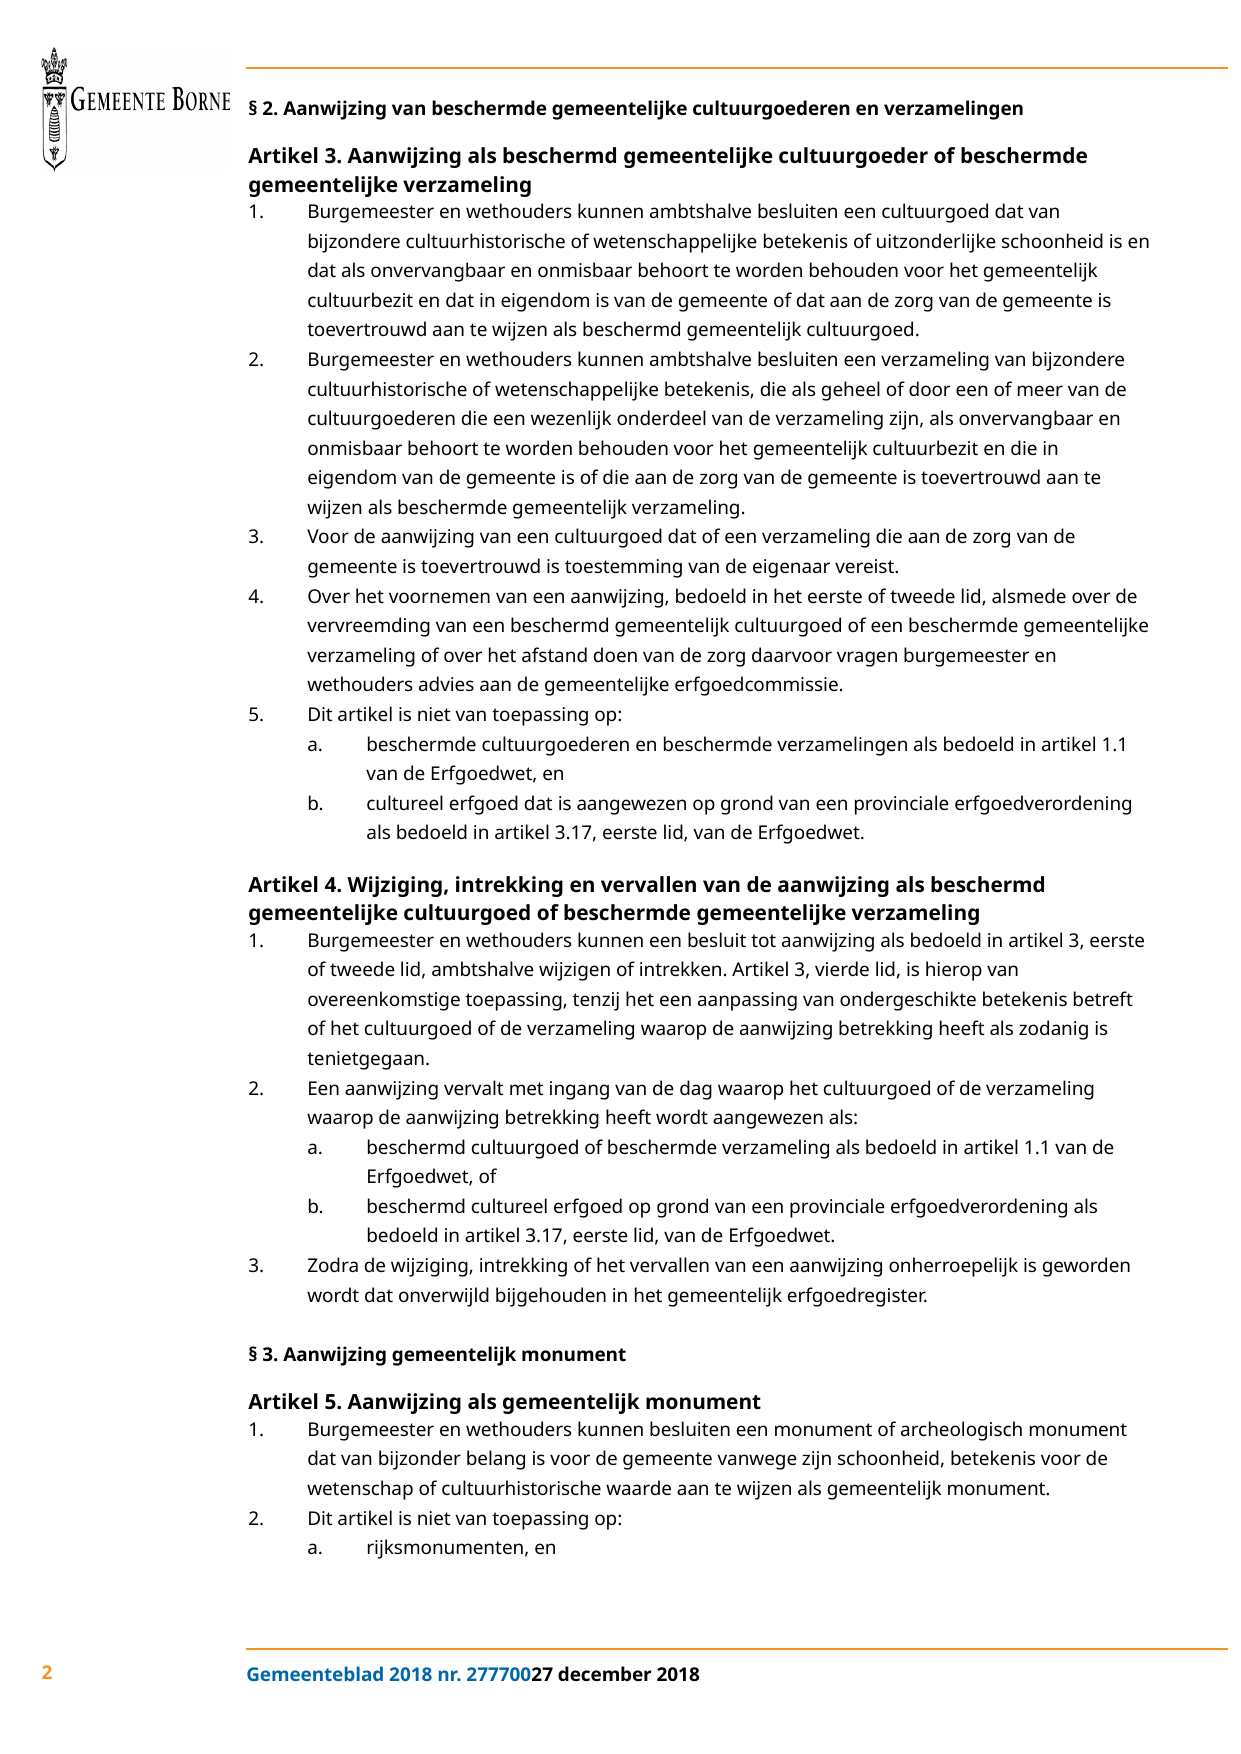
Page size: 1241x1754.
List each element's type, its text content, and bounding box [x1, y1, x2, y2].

list cultureel erfgoed dat is aangewezen op grond van een provinciale erfgoedverordening als bedoeld in artikel 3.17, eerste lid, van de Erfgoedwet. [307, 790, 1152, 845]
list Een aanwijzing vervalt met ingang van de dag waarop het cultuurgoed of de verzameling waarop de aanwijzing betrekking heeft wordt aangewezen als: [248, 1075, 1152, 1130]
text § 3. Aanwijzing gemeentelijk monument [248, 1341, 1152, 1367]
list Dit artikel is niet van toepassing op: [248, 701, 1152, 727]
list beschermd cultuurgoed of beschermde verzameling als bedoeld in artikel 1.1 van de Erfgoedwet, of [307, 1134, 1152, 1189]
text § 2. Aanwijzing van beschermde gemeentelijke cultuurgoederen en verzamelingen [248, 95, 1152, 121]
list rijksmonumenten, en [307, 1534, 1152, 1560]
text Artikel 4. Wijziging, intrekking en vervallen van de aanwijzing als beschermd gemeentelijke cultuurgoed of beschermde gemeentelijke verzameling [248, 870, 1152, 927]
list Dit artikel is niet van toepassing op: [248, 1505, 1152, 1530]
text Artikel 3. Aanwijzing als beschermd gemeentelijke cultuurgoeder of beschermde gemeentelijke verzameling [248, 141, 1152, 198]
list beschermde cultuurgoederen en beschermde verzamelingen als bedoeld in artikel 1.1 van de Erfgoedwet, en [307, 731, 1152, 786]
picture [41, 47, 231, 172]
list Burgemeester en wethouders kunnen ambtshalve besluiten een verzameling van bijzondere cultuurhistorische of wetenschappelijke betekenis, die als geheel of door een of meer van de cultuurgoederen die een wezenlijk onderdeel van de verzameling zijn, als onvervangbaar en onmisbaar behoort te worden behouden voor het gemeentelijk cultuurbezit en die in eigendom van de gemeente is of die aan de zorg van de gemeente is toevertrouwd aan te wijzen als beschermde gemeentelijk verzameling. [248, 346, 1152, 520]
list Burgemeester en wethouders kunnen ambtshalve besluiten een cultuurgoed dat van bijzondere cultuurhistorische of wetenschappelijke betekenis of uitzonderlijke schoonheid is en dat als onvervangbaar en onmisbaar behoort te worden behouden voor het gemeentelijk cultuurbezit en dat in eigendom is van de gemeente of dat aan de zorg van de gemeente is toevertrouwd aan te wijzen als beschermd gemeentelijk cultuurgoed. [248, 198, 1152, 342]
list Over het voornemen van een aanwijzing, bedoeld in het eerste of tweede lid, alsmede over de vervreemding van een beschermd gemeentelijk cultuurgoed of een beschermde gemeentelijke verzameling of over het afstand doen van de zorg daarvoor vragen burgemeester en wethouders advies aan de gemeentelijke erfgoedcommissie. [248, 583, 1152, 697]
list Voor de aanwijzing van een cultuurgoed dat of een verzameling die aan de zorg van de gemeente is toevertrouwd is toestemming van de eigenaar vereist. [248, 524, 1152, 579]
list Burgemeester en wethouders kunnen besluiten een monument of archeologisch monument dat van bijzonder belang is voor de gemeente vanwege zijn schoonheid, betekenis voor de wetenschap of cultuurhistorische waarde aan te wijzen als gemeentelijk monument. [248, 1416, 1152, 1501]
list beschermd cultureel erfgoed op grond van een provinciale erfgoedverordening als bedoeld in artikel 3.17, eerste lid, van de Erfgoedwet. [307, 1193, 1152, 1248]
text Artikel 5. Aanwijzing als gemeentelijk monument [248, 1387, 1152, 1416]
list Burgemeester en wethouders kunnen een besluit tot aanwijzing als bedoeld in artikel 3, eerste of tweede lid, ambtshalve wijzigen of intrekken. Artikel 3, vierde lid, is hierop van overeenkomstige toepassing, tenzij het een aanpassing van ondergeschikte betekenis betreft of het cultuurgoed of de verzameling waarop de aanwijzing betrekking heeft als zodanig is tenietgegaan. [248, 927, 1152, 1071]
list Zodra de wijziging, intrekking of het vervallen van een aanwijzing onherroepelijk is geworden wordt dat onverwijld bijgehouden in het gemeentelijk erfgoedregister. [248, 1252, 1152, 1307]
